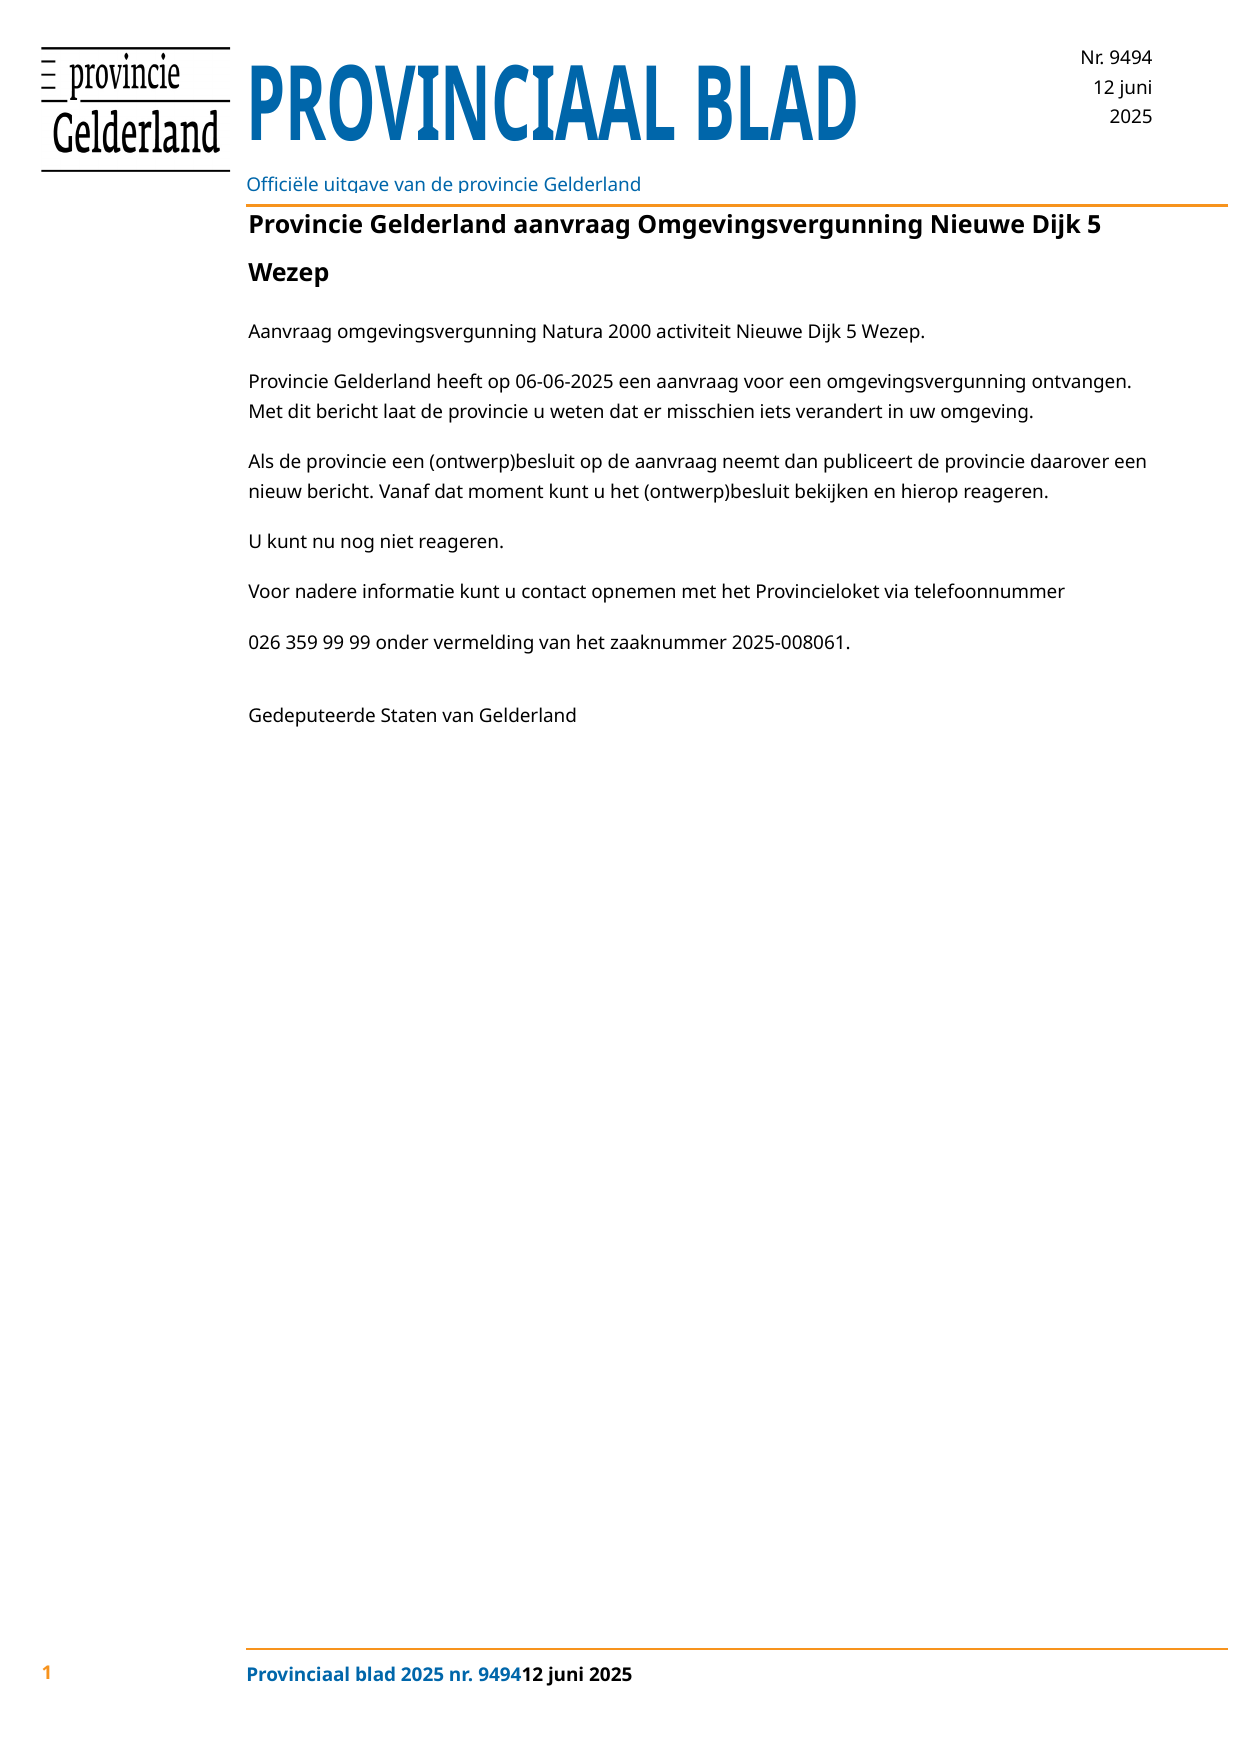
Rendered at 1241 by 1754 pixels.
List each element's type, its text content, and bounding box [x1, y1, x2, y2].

text Gedeputeerde Staten van Gelderland [248, 703, 1152, 728]
text Provincie Gelderland aanvraag Omgevingsvergunning Nieuwe Dijk 5 Wezep [248, 207, 1152, 288]
text Als de provincie een (ontwerp)besluit op de aanvraag neemt dan publiceert de provincie daarover een nieuw bericht. Vanaf dat moment kunt u het (ontwerp)besluit bekijken en hierop reageren. [248, 448, 1152, 504]
text 026 359 99 99 onder vermelding van het zaaknummer 2025-008061. [248, 629, 1152, 655]
text Aanvraag omgevingsvergunning Natura 2000 activiteit Nieuwe Dijk 5 Wezep. [248, 318, 1152, 344]
picture [41, 47, 231, 172]
text Provincie Gelderland heeft op 06-06-2025 een aanvraag voor een omgevingsvergunning ontvangen. Met dit bericht laat de provincie u weten dat er misschien iets verandert in uw omgeving. [248, 368, 1152, 424]
text U kunt nu nog niet reageren. [248, 528, 1152, 554]
text Voor nadere informatie kunt u contact opnemen met het Provincieloket via telefoonnummer [248, 579, 1152, 604]
